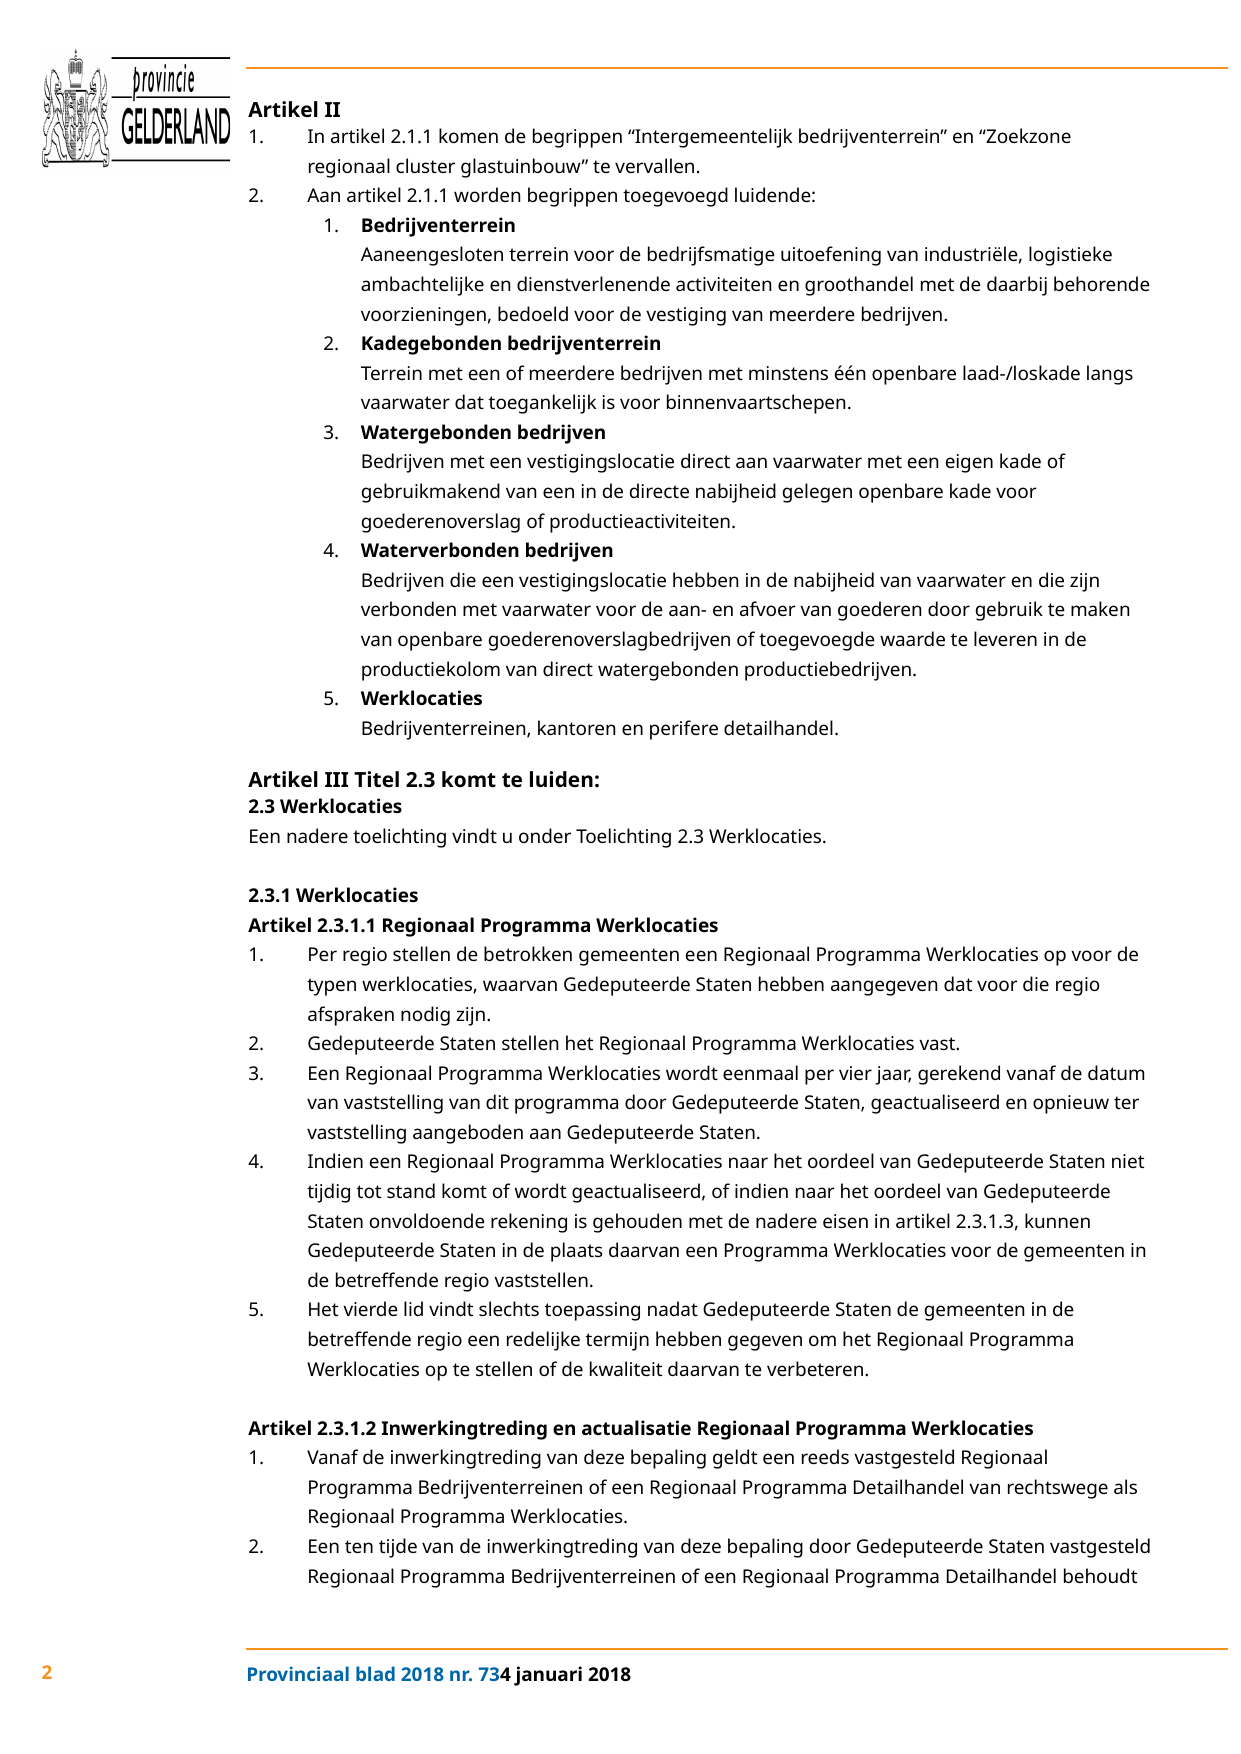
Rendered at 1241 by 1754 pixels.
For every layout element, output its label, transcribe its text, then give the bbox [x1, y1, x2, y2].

list Kadegebonden bedrijventerrein [323, 330, 1152, 356]
list Vanaf de inwerkingtreding van deze bepaling geldt een reeds vastgesteld Regionaal Programma Bedrijventerreinen of een Regionaal Programma Detailhandel van rechtswege als Regionaal Programma Werklocaties. [248, 1444, 1152, 1529]
text Een nadere toelichting vindt u onder Toelichting 2.3 Werklocaties. [248, 823, 1152, 849]
list Terrein met een of meerdere bedrijven met minstens één openbare laad-/loskade langs vaarwater dat toegankelijk is voor binnenvaartschepen. [323, 360, 1152, 415]
list Per regio stellen de betrokken gemeenten een Regionaal Programma Werklocaties op voor de typen werklocaties, waarvan Gedeputeerde Staten hebben aangegeven dat voor die regio afspraken nodig zijn. [248, 942, 1152, 1027]
list Een ten tijde van de inwerkingtreding van deze bepaling door Gedeputeerde Staten vastgesteld Regionaal Programma Bedrijventerreinen of een Regionaal Programma Detailhandel behoudt [248, 1533, 1152, 1589]
list Gedeputeerde Staten stellen het Regionaal Programma Werklocaties vast. [248, 1030, 1152, 1056]
list Aaneengesloten terrein voor de bedrijfsmatige uitoefening van industriële, logistieke ambachtelijke en dienstverlenende activiteiten en groothandel met de daarbij behorende voorzieningen, bedoeld voor de vestiging van meerdere bedrijven. [323, 242, 1152, 326]
list Bedrijventerreinen, kantoren en perifere detailhandel. [323, 715, 1152, 741]
list Werklocaties [323, 685, 1152, 711]
picture [41, 47, 231, 172]
text Artikel 2.3.1.2 Inwerkingtreding en actualisatie Regionaal Programma Werklocaties [248, 1415, 1152, 1441]
list Aan artikel 2.1.1 worden begrippen toegevoegd luidende: [248, 182, 1152, 208]
list Watergebonden bedrijven [323, 419, 1152, 445]
list Bedrijventerrein [323, 212, 1152, 238]
list Indien een Regionaal Programma Werklocaties naar het oordeel van Gedeputeerde Staten niet tijdig tot stand komt of wordt geactualiseerd, of indien naar het oordeel van Gedeputeerde Staten onvoldoende rekening is gehouden met de nadere eisen in artikel 2.3.1.3, kunnen Gedeputeerde Staten in de plaats daarvan een Programma Werklocaties voor de gemeenten in de betreffende regio vaststellen. [248, 1149, 1152, 1293]
text 2.3.1 Werklocaties [248, 882, 1152, 908]
list Bedrijven die een vestigingslocatie hebben in de nabijheid van vaarwater en die zijn verbonden met vaarwater voor de aan- en afvoer van goederen door gebruik te maken van openbare goederenoverslagbedrijven of toegevoegde waarde te leveren in de productiekolom van direct watergebonden productiebedrijven. [323, 567, 1152, 681]
text Artikel III Titel 2.3 komt te luiden: [248, 765, 1152, 794]
list In artikel 2.1.1 komen de begrippen “Intergemeentelijk bedrijventerrein” en “Zoekzone regionaal cluster glastuinbouw” te vervallen. [248, 123, 1152, 178]
list Bedrijven met een vestigingslocatie direct aan vaarwater met een eigen kade of gebruikmakend van een in de directe nabijheid gelegen openbare kade voor goederenoverslag of productieactiviteiten. [323, 449, 1152, 533]
list Een Regionaal Programma Werklocaties wordt eenmaal per vier jaar, gerekend vanaf de datum van vaststelling van dit programma door Gedeputeerde Staten, geactualiseerd en opnieuw ter vaststelling aangeboden aan Gedeputeerde Staten. [248, 1060, 1152, 1145]
text 2.3 Werklocaties [248, 794, 1152, 819]
text Artikel 2.3.1.1 Regionaal Programma Werklocaties [248, 912, 1152, 938]
list Het vierde lid vindt slechts toepassing nadat Gedeputeerde Staten de gemeenten in de betreffende regio een redelijke termijn hebben gegeven om het Regionaal Programma Werklocaties op te stellen of de kwaliteit daarvan te verbeteren. [248, 1297, 1152, 1382]
text Artikel II [248, 95, 1152, 123]
list Waterverbonden bedrijven [323, 537, 1152, 563]
